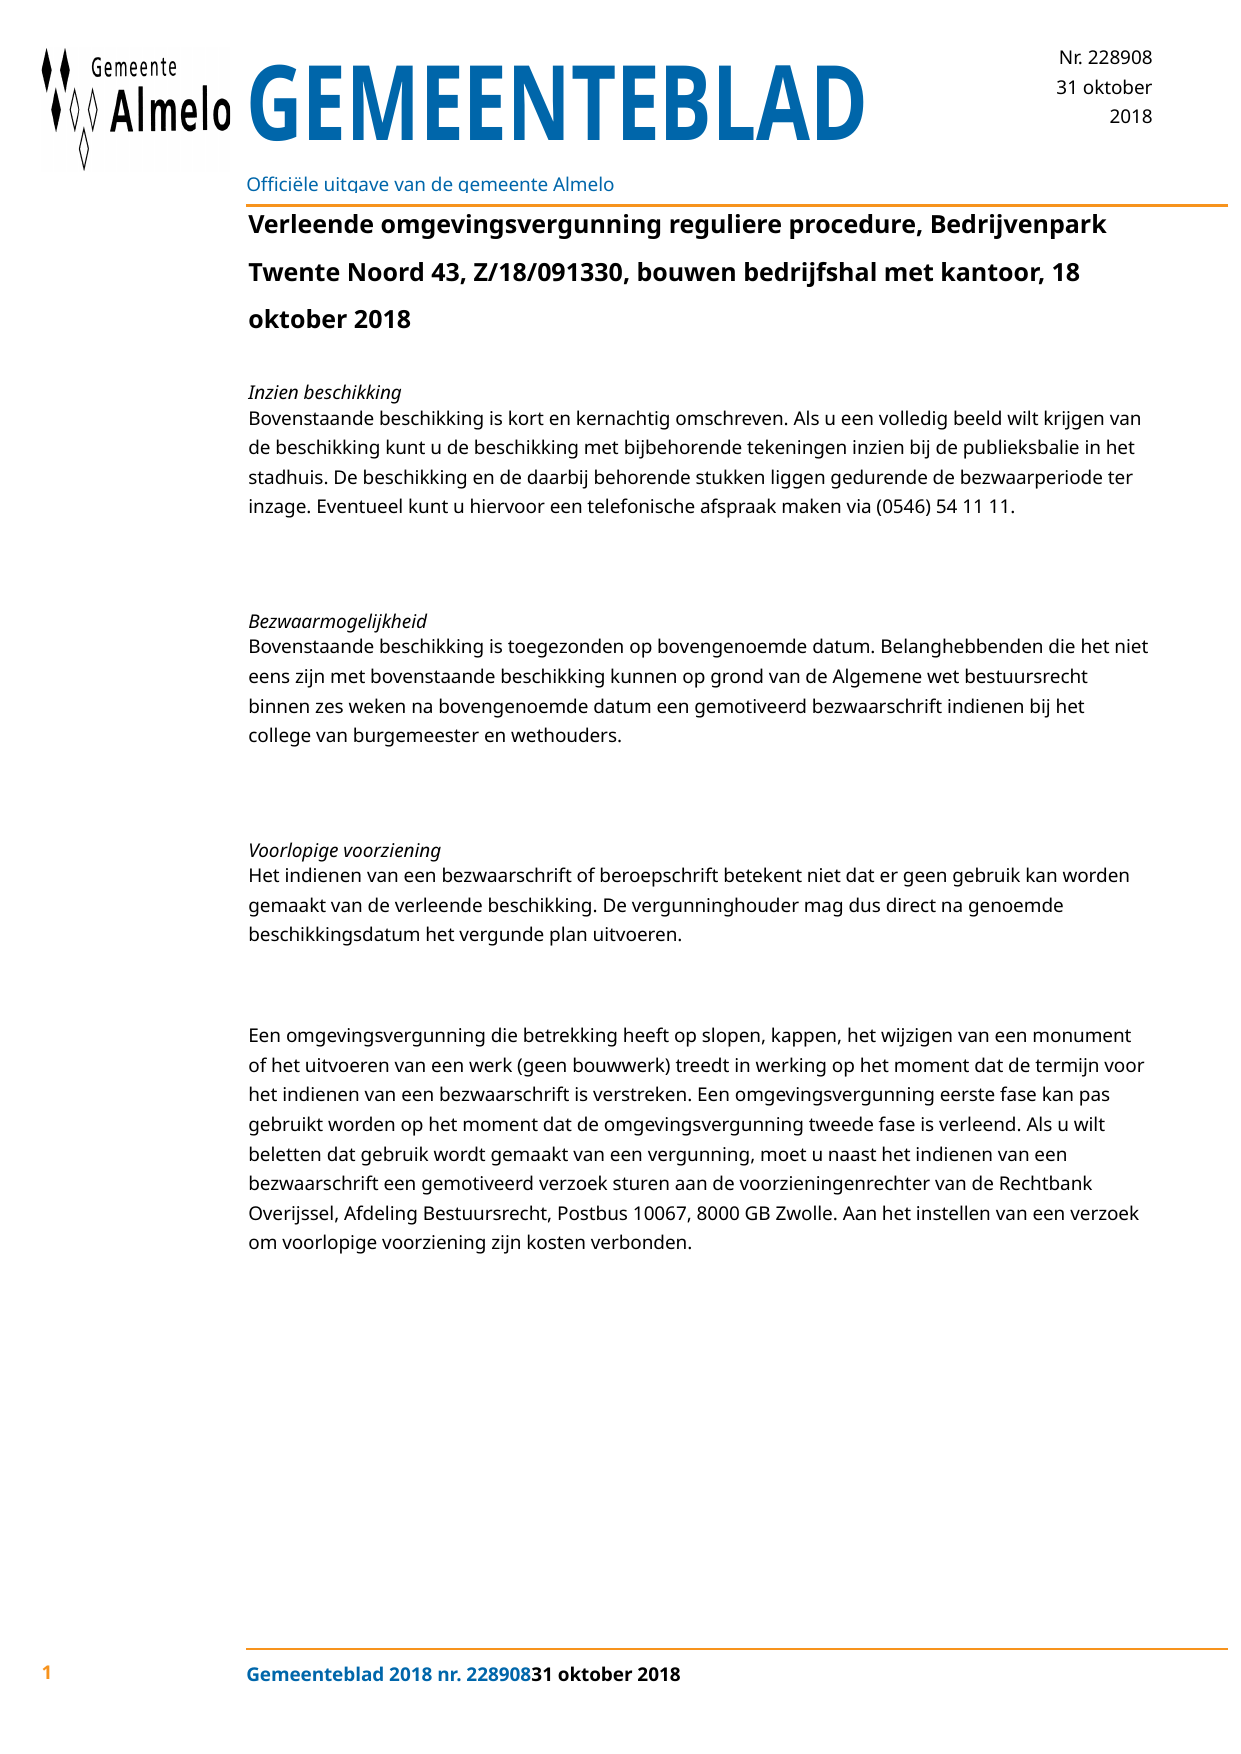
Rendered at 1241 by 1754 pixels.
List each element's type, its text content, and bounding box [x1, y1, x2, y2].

text Voorlopige voorziening [248, 837, 1152, 862]
text Het indienen van een bezwaarschrift of beroepschrift betekent niet dat er geen gebruik kan worden gemaakt van de verleende beschikking. De vergunninghouder mag dus direct na genoemde beschikkingsdatum het vergunde plan uitvoeren. [248, 862, 1152, 947]
text Bezwaarmogelijkheid [248, 608, 1152, 634]
picture [41, 47, 231, 172]
text Bovenstaande beschikking is kort en kernachtig omschreven. Als u een volledig beeld wilt krijgen van de beschikking kunt u de beschikking met bijbehorende tekeningen inzien bij de publieksbalie in het stadhuis. De beschikking en de daarbij behorende stukken liggen gedurende de bezwaarperiode ter inzage. Eventueel kunt u hiervoor een telefonische afspraak maken via (0546) 54 11 11. [248, 405, 1152, 519]
text Bovenstaande beschikking is toegezonden op bovengenoemde datum. Belanghebbenden die het niet eens zijn met bovenstaande beschikking kunnen op grond van de Algemene wet bestuursrecht binnen zes weken na bovengenoemde datum een gemotiveerd bezwaarschrift indienen bij het college van burgemeester en wethouders. [248, 634, 1152, 748]
text Inzien beschikking [248, 379, 1152, 405]
text Een omgevingsvergunning die betrekking heeft op slopen, kappen, het wijzigen van een monument of het uitvoeren van een werk (geen bouwwerk) treedt in werking op het moment dat de termijn voor het indienen van een bezwaarschrift is verstreken. Een omgevingsvergunning eerste fase kan pas gebruikt worden op het moment dat de omgevingsvergunning tweede fase is verleend. Als u wilt beletten dat gebruik wordt gemaakt van een vergunning, moet u naast het indienen van een bezwaarschrift een gemotiveerd verzoek sturen aan de voorzieningenrechter van de Rechtbank Overijssel, Afdeling Bestuursrecht, Postbus 10067, 8000 GB Zwolle. Aan het instellen van een verzoek om voorlopige voorziening zijn kosten verbonden. [248, 1022, 1152, 1255]
text Verleende omgevingsvergunning reguliere procedure, Bedrijvenpark Twente Noord 43, Z/18/091330, bouwen bedrijfshal met kantoor, 18 oktober 2018 [248, 207, 1152, 336]
